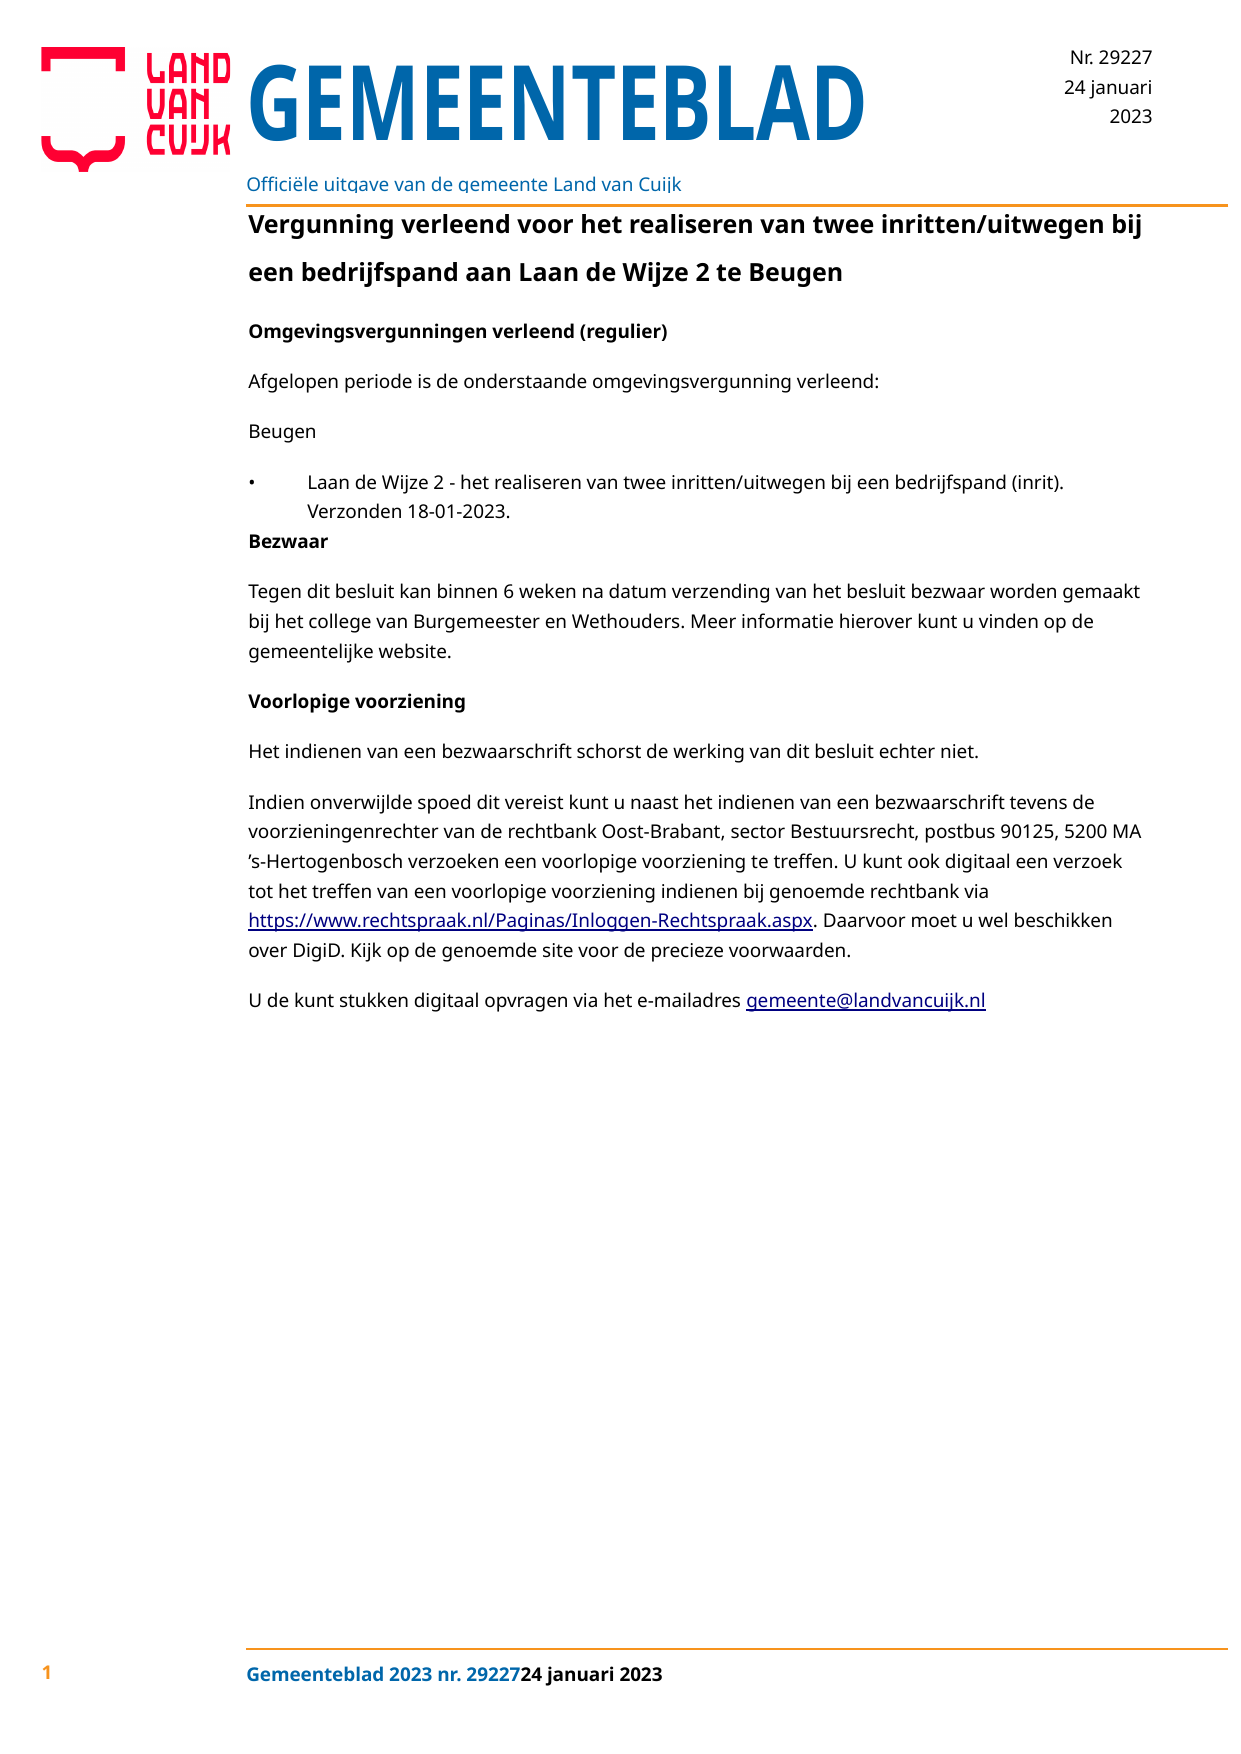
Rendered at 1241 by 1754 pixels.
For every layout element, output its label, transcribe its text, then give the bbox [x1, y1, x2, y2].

picture [41, 47, 231, 172]
text Vergunning verleend voor het realiseren van twee inritten/uitwegen bij een bedrijfspand aan Laan de Wijze 2 te Beugen [248, 207, 1152, 288]
text Het indienen van een bezwaarschrift schorst de werking van dit besluit echter niet. [248, 739, 1152, 764]
text Bezwaar [248, 528, 1152, 554]
text Indien onverwijlde spoed dit vereist kunt u naast het indienen van een bezwaarschrift tevens de voorzieningenrechter van de rechtbank Oost-Brabant, sector Bestuursrecht, postbus 90125, 5200 MA ’s-Hertogenbosch verzoeken een voorlopige voorziening te treffen. U kunt ook digitaal een verzoek tot het treffen van een voorlopige voorziening indienen bij genoemde rechtbank via https://www.rechtspraak.nl/Paginas/Inloggen-Rechtspraak.aspx. Daarvoor moet u wel beschikken over DigiD. Kijk op de genoemde site voor de precieze voorwaarden. [248, 789, 1152, 963]
text Afgelopen periode is de onderstaande omgevingsvergunning verleend: [248, 368, 1152, 394]
text Beugen [248, 419, 1152, 444]
list Laan de Wijze 2 - het realiseren van twee inritten/uitwegen bij een bedrijfspand (inrit). Verzonden 18-01-2023. [248, 469, 1152, 524]
text Voorlopige voorziening [248, 688, 1152, 714]
text Tegen dit besluit kan binnen 6 weken na datum verzending van het besluit bezwaar worden gemaakt bij het college van Burgemeester en Wethouders. Meer informatie hierover kunt u vinden op de gemeentelijke website. [248, 579, 1152, 664]
text Omgevingsvergunningen verleend (regulier) [248, 318, 1152, 344]
text U de kunt stukken digitaal opvragen via het e-mailadres gemeente@landvancuijk.nl [248, 987, 1152, 1013]
